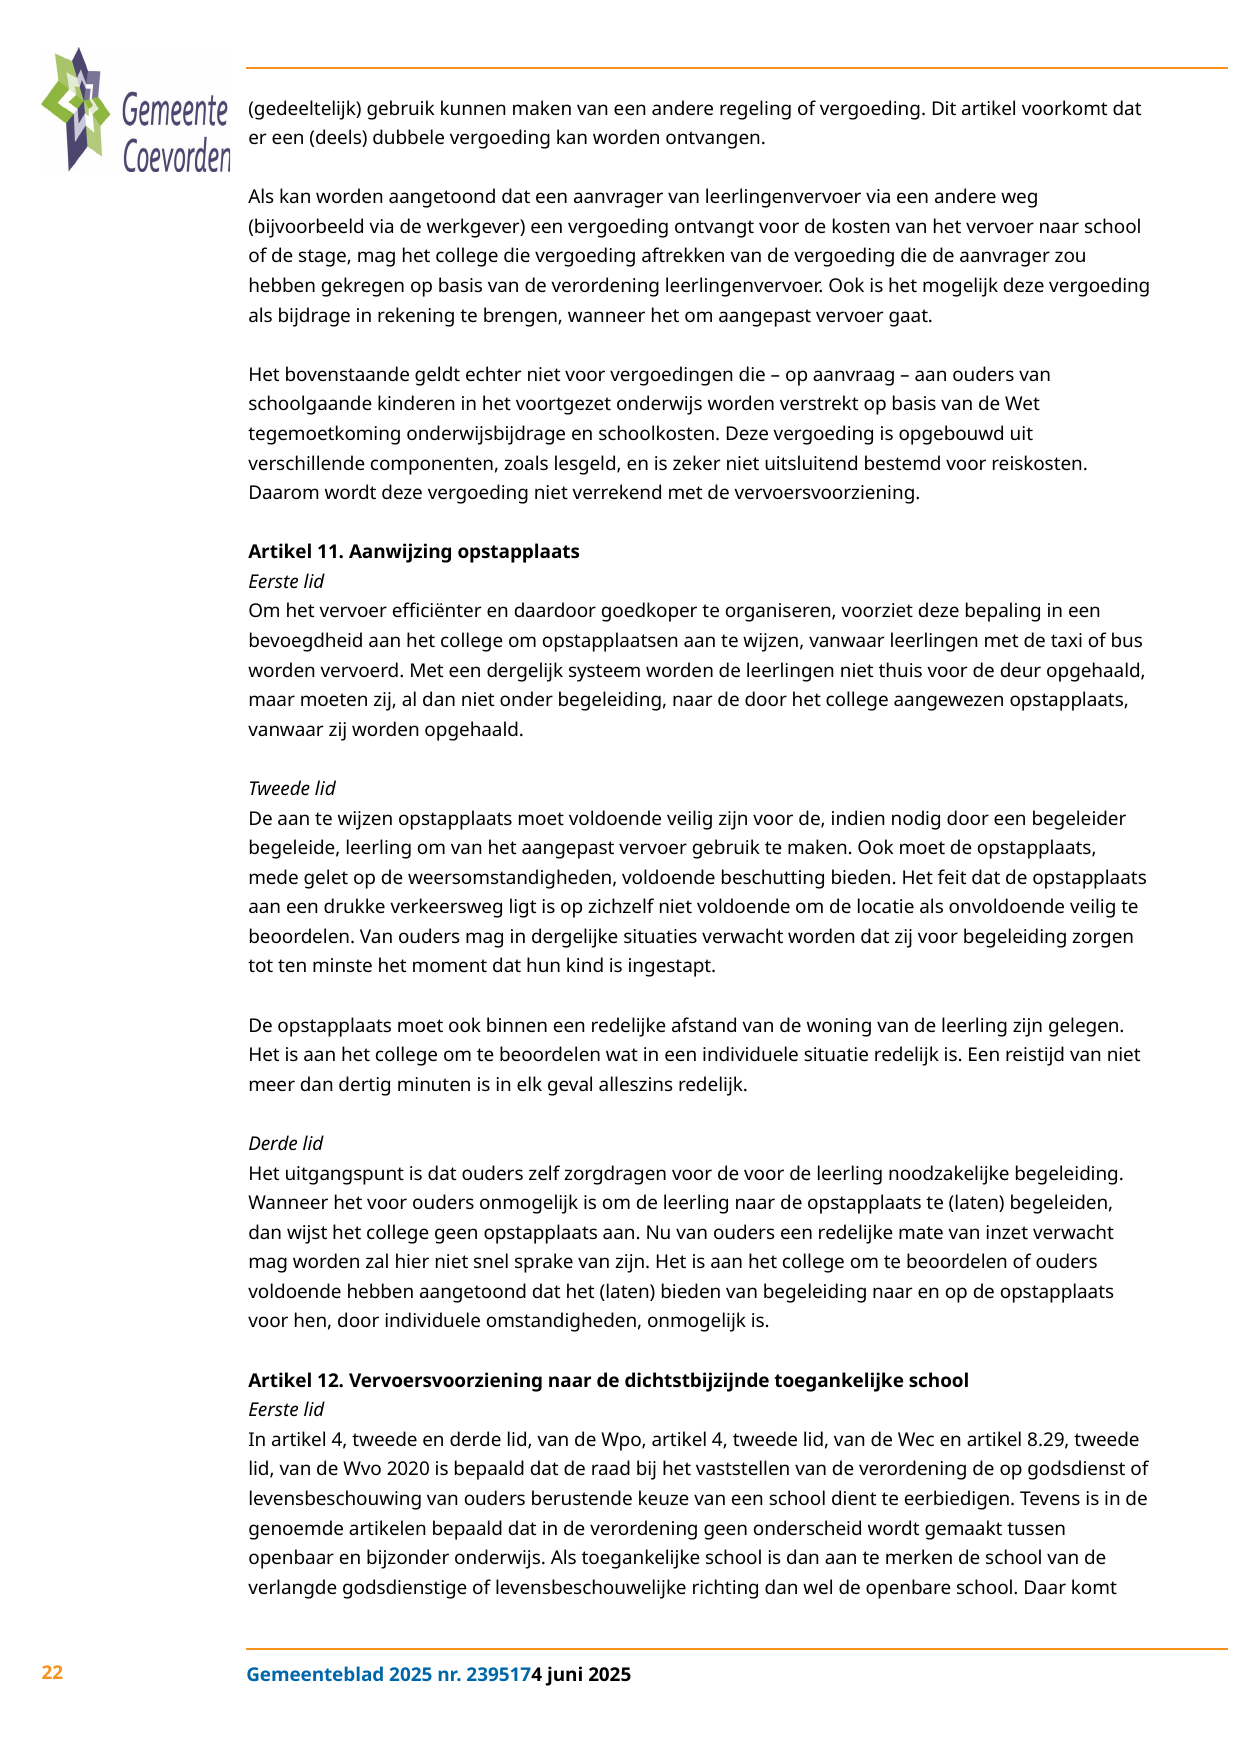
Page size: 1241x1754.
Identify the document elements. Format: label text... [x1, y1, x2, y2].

text Als kan worden aangetoond dat een aanvrager van leerlingenvervoer via een andere weg (bijvoorbeeld via de werkgever) een vergoeding ontvangt voor de kosten van het vervoer naar school of de stage, mag het college die vergoeding aftrekken van de vergoeding die de aanvrager zou hebben gekregen op basis van de verordening leerlingenvervoer. Ook is het mogelijk deze vergoeding als bijdrage in rekening te brengen, wanneer het om aangepast vervoer gaat. [248, 183, 1152, 328]
text De opstapplaats moet ook binnen een redelijke afstand van de woning van de leerling zijn gelegen. Het is aan het college om te beoordelen wat in een individuele situatie redelijk is. Een reistijd van niet meer dan dertig minuten is in elk geval alleszins redelijk. [248, 1012, 1152, 1097]
text Eerste lid [248, 1396, 1152, 1422]
text Eerste lid [248, 568, 1152, 594]
picture [41, 47, 231, 172]
text In artikel 4, tweede en derde lid, van de Wpo, artikel 4, tweede lid, van de Wec en artikel 8.29, tweede lid, van de Wvo 2020 is bepaald dat de raad bij het vaststellen van de verordening de op godsdienst of levensbeschouwing van ouders berustende keuze van een school dient te eerbiedigen. Tevens is in de genoemde artikelen bepaald dat in de verordening geen onderscheid wordt gemaakt tussen openbaar en bijzonder onderwijs. Als toegankelijke school is dan aan te merken de school van de verlangde godsdienstige of levensbeschouwelijke richting dan wel de openbare school. Daar komt [248, 1426, 1152, 1600]
text Artikel 11. Aanwijzing opstapplaats [248, 538, 1152, 564]
text Het bovenstaande geldt echter niet voor vergoedingen die – op aanvraag – aan ouders van schoolgaande kinderen in het voortgezet onderwijs worden verstrekt op basis van de Wet tegemoetkoming onderwijsbijdrage en schoolkosten. Deze vergoeding is opgebouwd uit verschillende componenten, zoals lesgeld, en is zeker niet uitsluitend bestemd voor reiskosten. Daarom wordt deze vergoeding niet verrekend met de vervoersvoorziening. [248, 361, 1152, 505]
text De aan te wijzen opstapplaats moet voldoende veilig zijn voor de, indien nodig door een begeleider begeleide, leerling om van het aangepast vervoer gebruik te maken. Ook moet de opstapplaats, mede gelet op de weersomstandigheden, voldoende beschutting bieden. Het feit dat de opstapplaats aan een drukke verkeersweg ligt is op zichzelf niet voldoende om de locatie als onvoldoende veilig te beoordelen. Van ouders mag in dergelijke situaties verwacht worden dat zij voor begeleiding zorgen tot ten minste het moment dat hun kind is ingestapt. [248, 805, 1152, 978]
text (gedeeltelijk) gebruik kunnen maken van een andere regeling of vergoeding. Dit artikel voorkomt dat er een (deels) dubbele vergoeding kan worden ontvangen. [248, 95, 1152, 150]
text Tweede lid [248, 775, 1152, 801]
text Om het vervoer efficiënter en daardoor goedkoper te organiseren, voorziet deze bepaling in een bevoegdheid aan het college om opstapplaatsen aan te wijzen, vanwaar leerlingen met de taxi of bus worden vervoerd. Met een dergelijk systeem worden de leerlingen niet thuis voor de deur opgehaald, maar moeten zij, al dan niet onder begeleiding, naar de door het college aangewezen opstapplaats, vanwaar zij worden opgehaald. [248, 598, 1152, 742]
text Het uitgangspunt is dat ouders zelf zorgdragen voor de voor de leerling noodzakelijke begeleiding. Wanneer het voor ouders onmogelijk is om de leerling naar de opstapplaats te (laten) begeleiden, dan wijst het college geen opstapplaats aan. Nu van ouders een redelijke mate van inzet verwacht mag worden zal hier niet snel sprake van zijn. Het is aan het college om te beoordelen of ouders voldoende hebben aangetoond dat het (laten) bieden van begeleiding naar en op de opstapplaats voor hen, door individuele omstandigheden, onmogelijk is. [248, 1160, 1152, 1333]
text Derde lid [248, 1130, 1152, 1156]
text Artikel 12. Vervoersvoorziening naar de dichtstbijzijnde toegankelijke school [248, 1367, 1152, 1393]
